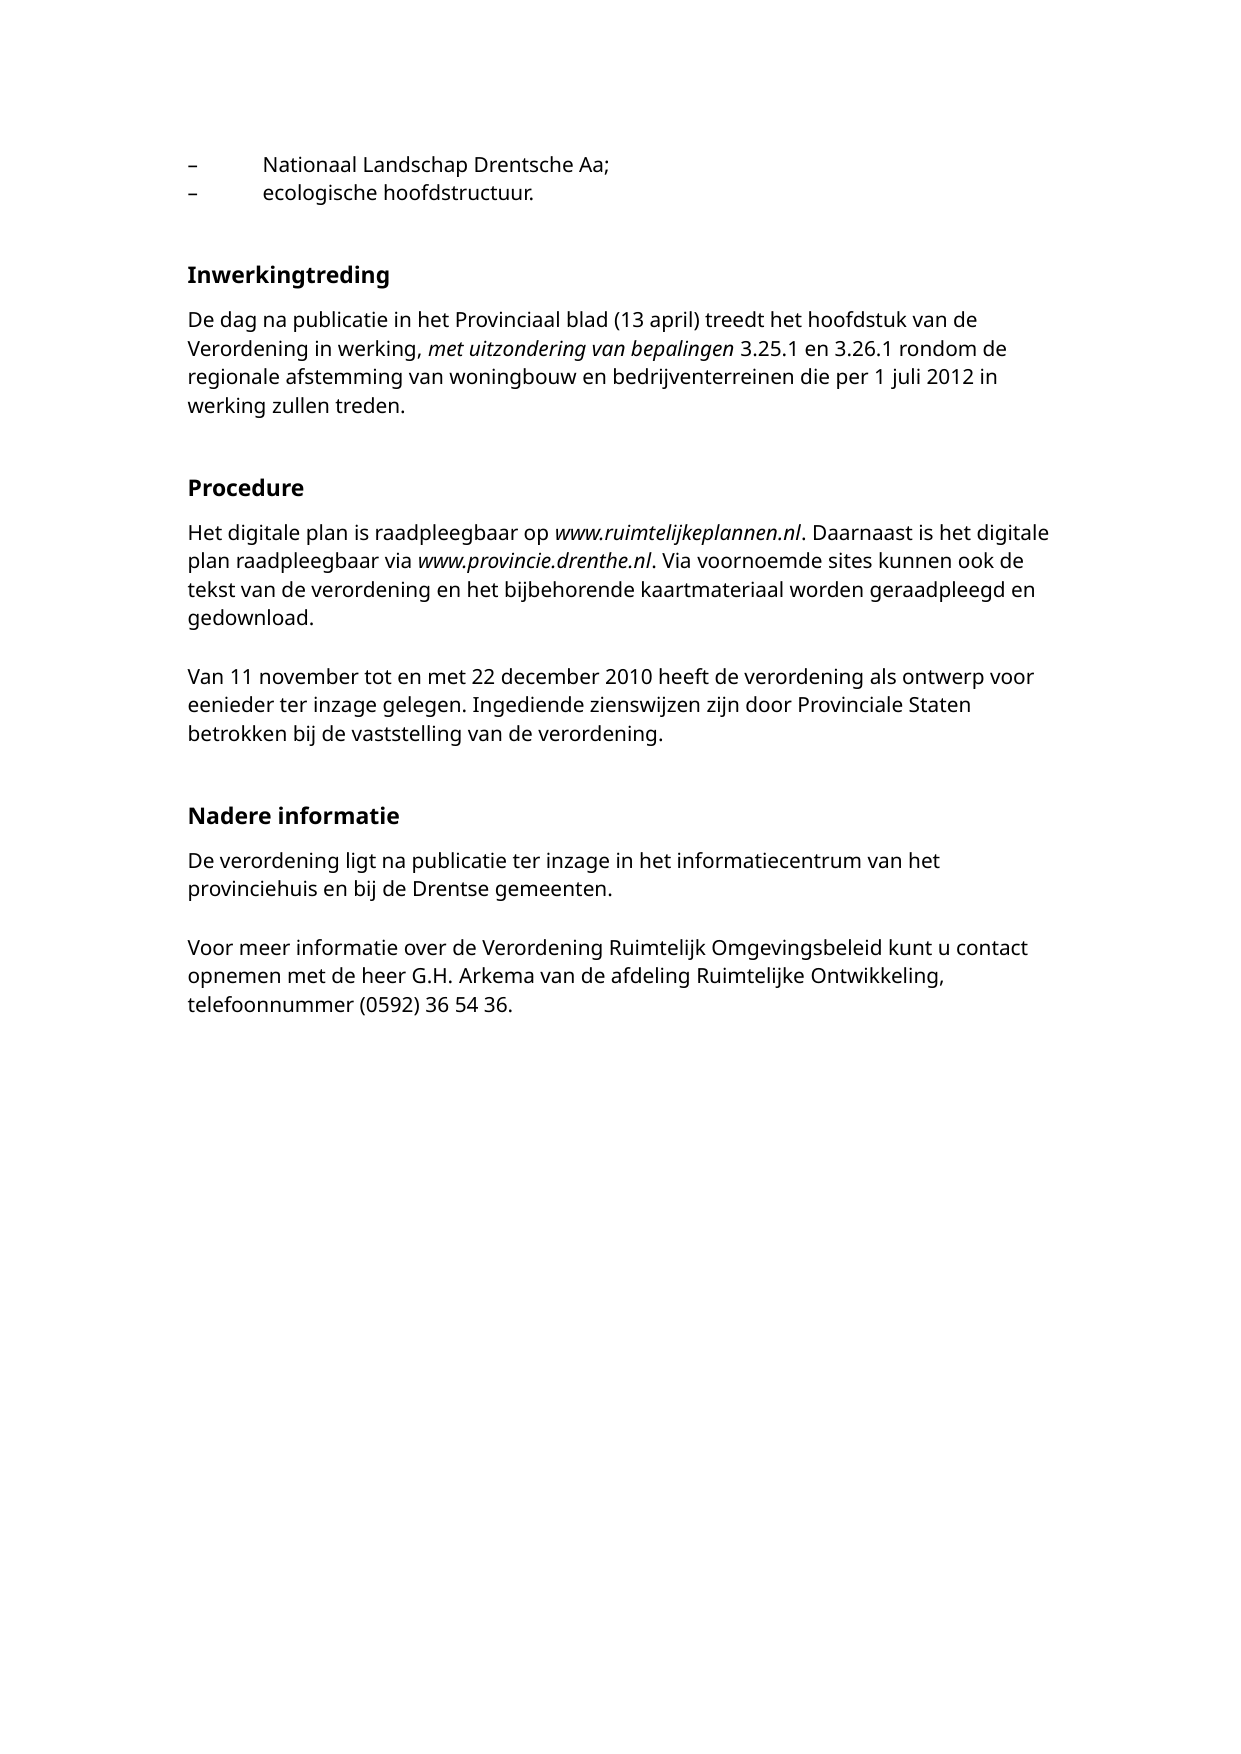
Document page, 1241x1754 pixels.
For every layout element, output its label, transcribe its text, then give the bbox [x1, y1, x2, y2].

text De dag na publicatie in het Provinciaal blad (13 april) treedt het hoofdstuk van de Verordening in werking, met uitzondering van bepalingen 3.25.1 en 3.26.1 rondom de regionale afstemming van woningbouw en bedrijventerreinen die per 1 juli 2012 in werking zullen treden. [187, 306, 1053, 419]
text Van 11 november tot en met 22 december 2010 heeft de verordening als ontwerp voor eenieder ter inzage gelegen. Ingediende zienswijzen zijn door Provinciale Staten betrokken bij de vaststelling van de verordening. [187, 662, 1053, 747]
text Het digitale plan is raadpleegbaar op www.ruimtelijkeplannen.nl. Daarnaast is het digitale plan raadpleegbaar via www.provincie.drenthe.nl. Via voornoemde sites kunnen ook de tekst van de verordening en het bijbehorende kaartmateriaal worden geraadpleegd en gedownload. [187, 518, 1053, 632]
list Nationaal Landschap Drentsche Aa; [187, 150, 1053, 178]
subtitle Nadere informatie [187, 800, 1053, 831]
subtitle Procedure [187, 472, 1053, 503]
text De verordening ligt na publicatie ter inzage in het informatiecentrum van het provinciehuis en bij de Drentse gemeenten. [187, 846, 1053, 903]
list ecologische hoofdstructuur. [187, 178, 1053, 207]
text Voor meer informatie over de Verordening Ruimtelijk Omgevingsbeleid kunt u contact opnemen met de heer G.H. Arkema van de afdeling Ruimtelijke Ontwikkeling, telefoonnummer (0592) 36 54 36. [187, 933, 1053, 1018]
subtitle Inwerkingtreding [187, 259, 1053, 291]
